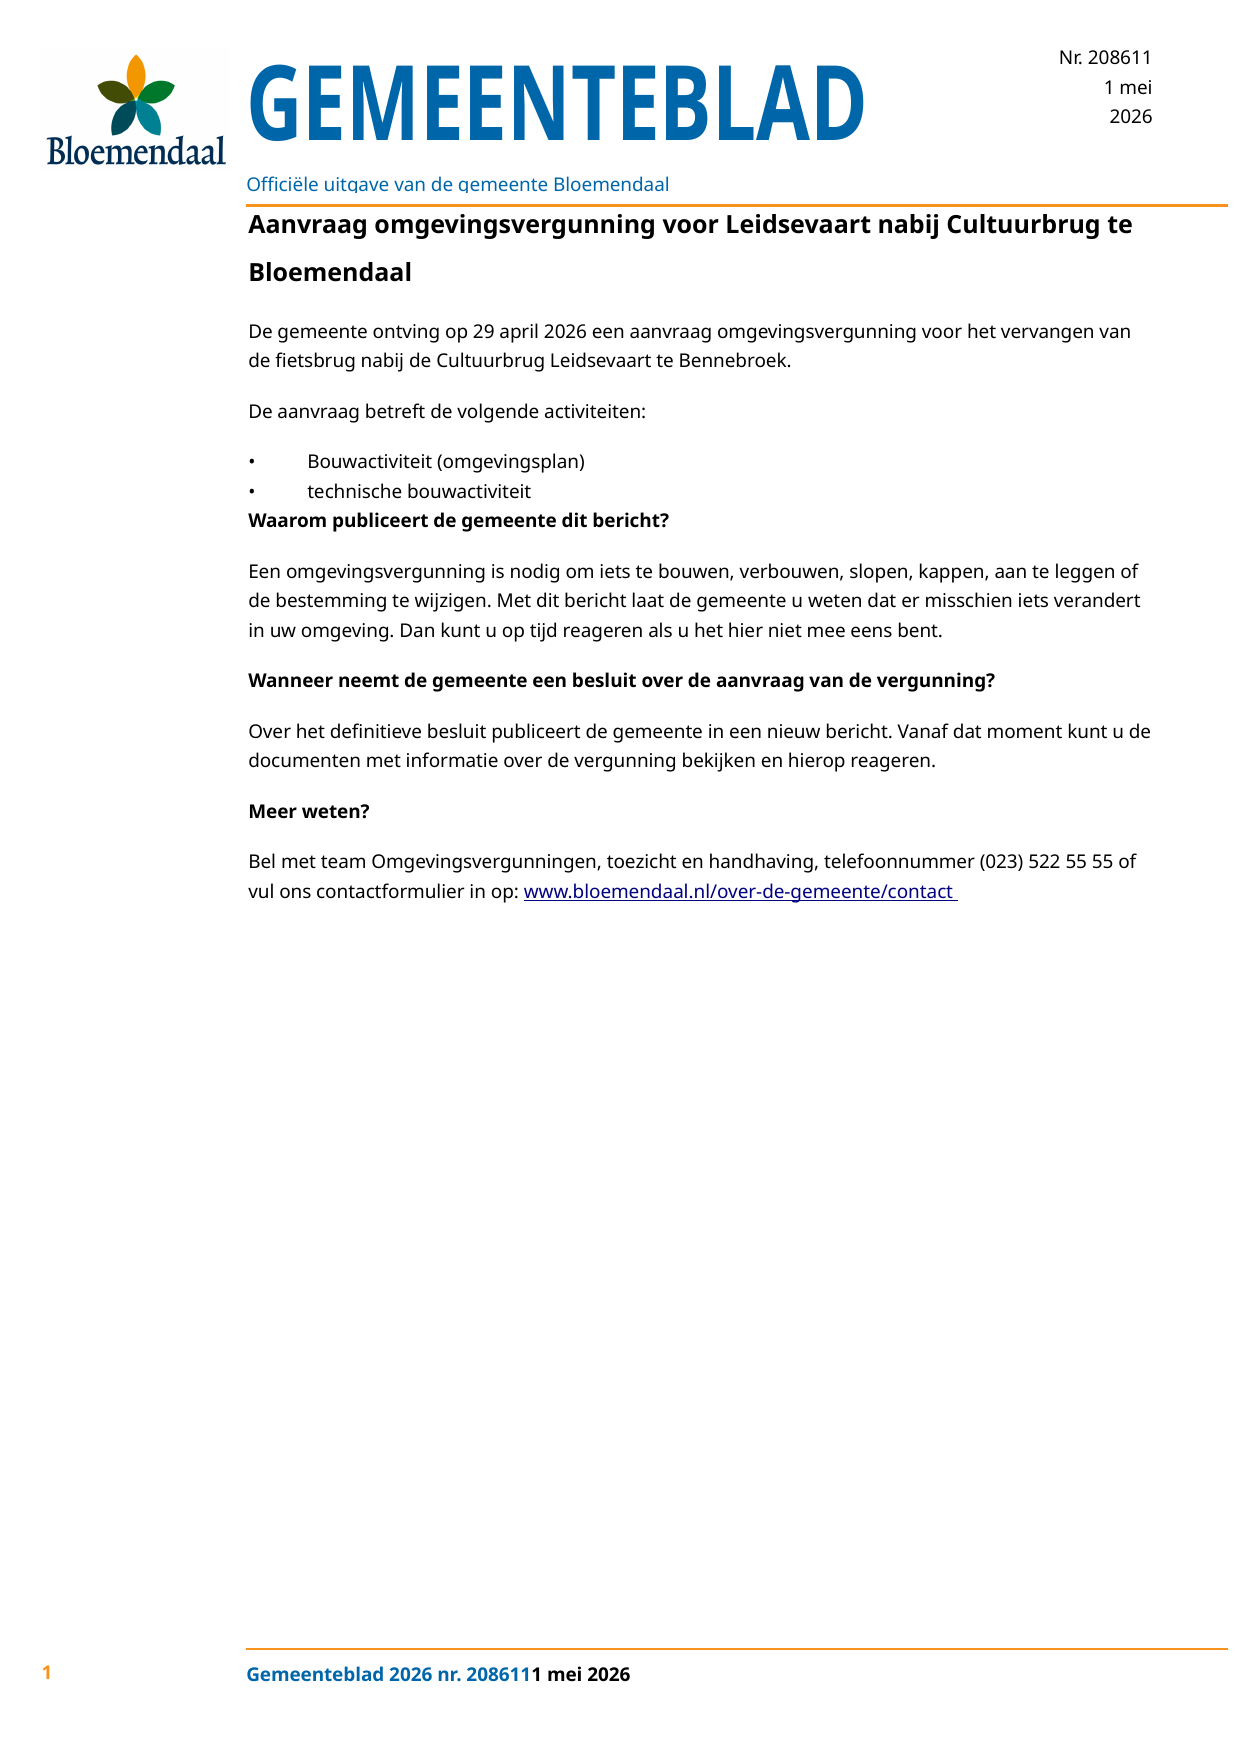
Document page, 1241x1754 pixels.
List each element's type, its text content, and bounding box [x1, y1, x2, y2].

text Over het definitieve besluit publiceert de gemeente in een nieuw bericht. Vanaf dat moment kunt u de documenten met informatie over de vergunning bekijken en hierop reageren. [248, 718, 1152, 773]
text De gemeente ontving op 29 april 2026 een aanvraag omgevingsvergunning voor het vervangen van de fietsbrug nabij de Cultuurbrug Leidsevaart te Bennebroek. [248, 318, 1152, 373]
text Wanneer neemt de gemeente een besluit over de aanvraag van de vergunning? [248, 667, 1152, 693]
list technische bouwactiviteit [248, 478, 1152, 504]
text Meer weten? [248, 798, 1152, 824]
text Bel met team Omgevingsvergunningen, toezicht en handhaving, telefoonnummer (023) 522 55 55 of vul ons contactformulier in op: www.bloemendaal.nl/over-de-gemeente/contact [248, 848, 1152, 904]
picture [41, 47, 231, 172]
text Een omgevingsvergunning is nodig om iets te bouwen, verbouwen, slopen, kappen, aan te leggen of de bestemming te wijzigen. Met dit bericht laat de gemeente u weten dat er misschien iets verandert in uw omgeving. Dan kunt u op tijd reageren als u het hier niet mee eens bent. [248, 558, 1152, 643]
text Waarom publiceert de gemeente dit bericht? [248, 507, 1152, 533]
list Bouwactiviteit (omgevingsplan) [248, 448, 1152, 474]
text De aanvraag betreft de volgende activiteiten: [248, 398, 1152, 424]
text Aanvraag omgevingsvergunning voor Leidsevaart nabij Cultuurbrug te Bloemendaal [248, 207, 1152, 288]
